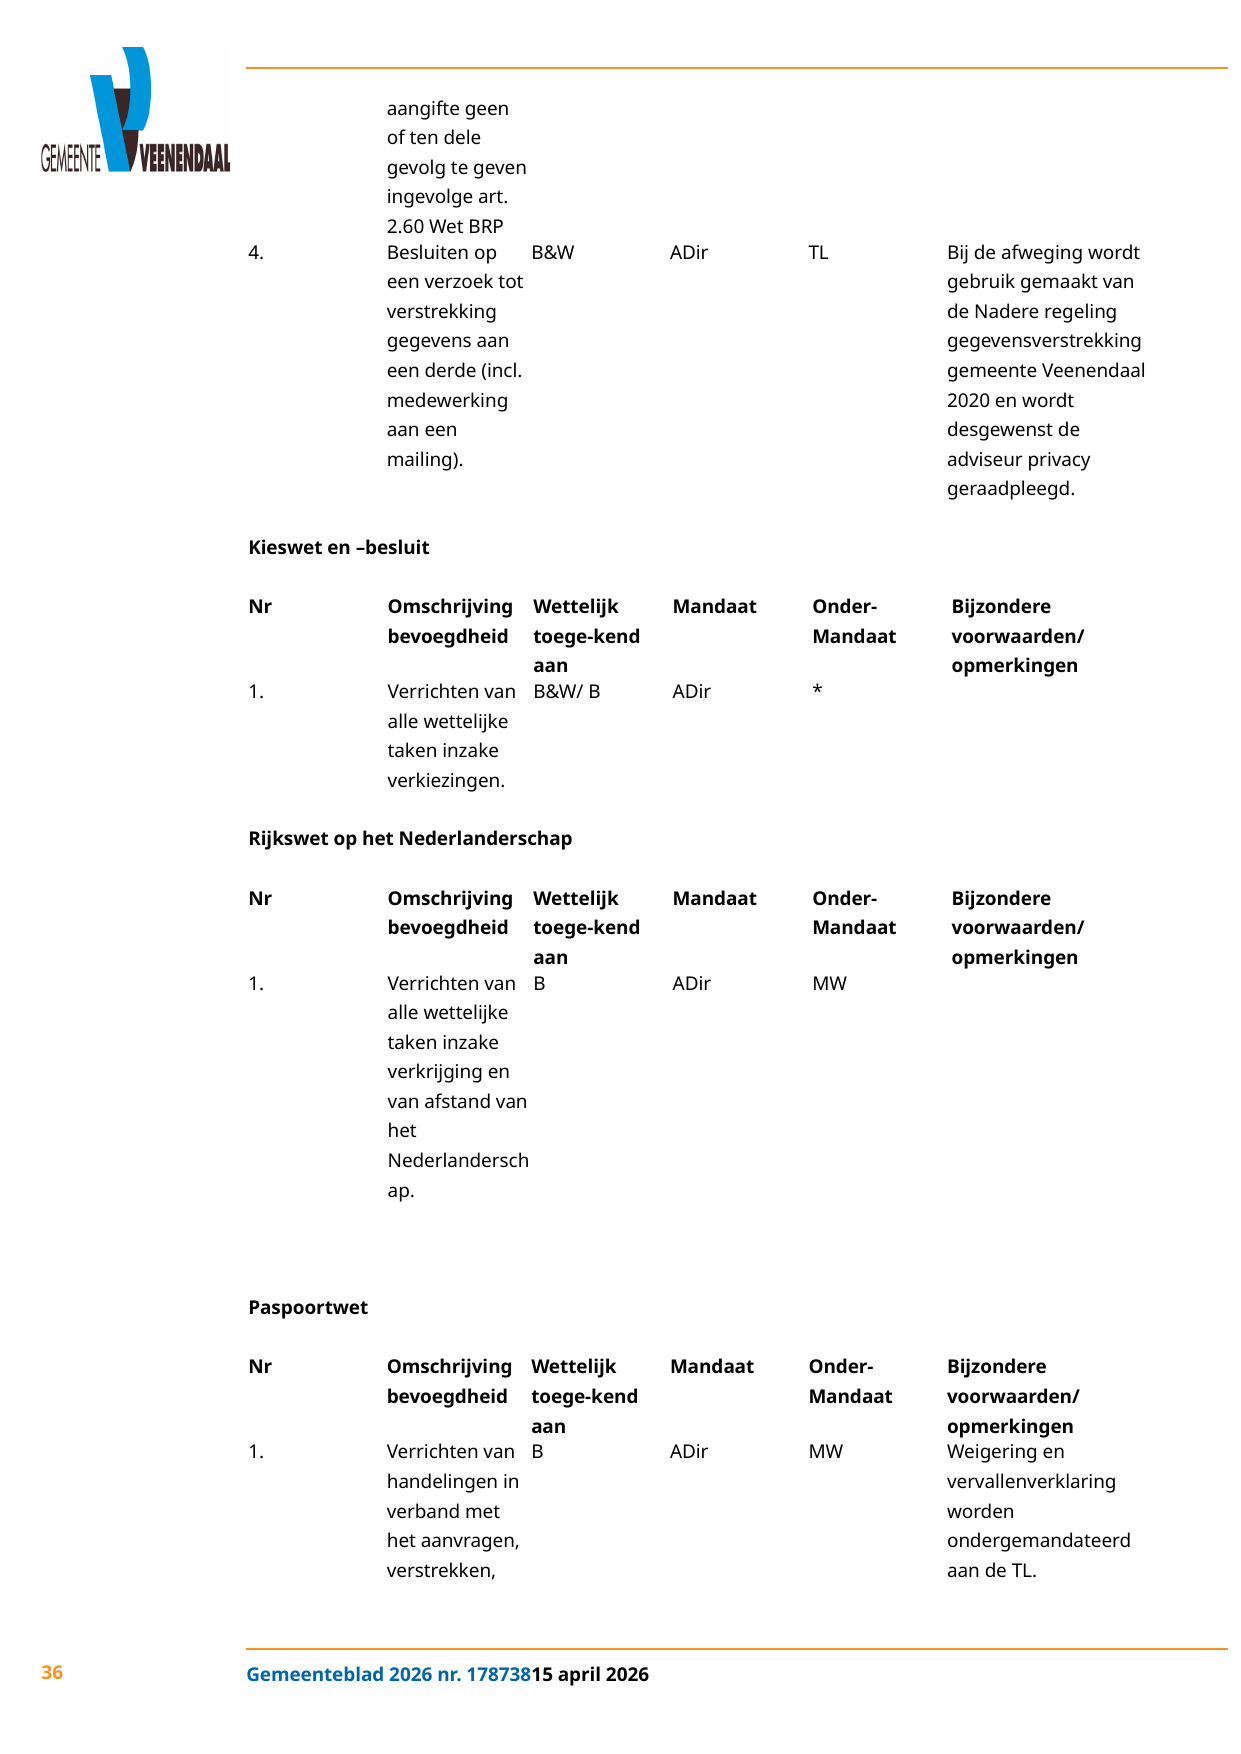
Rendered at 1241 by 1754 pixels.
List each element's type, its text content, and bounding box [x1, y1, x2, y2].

table_cell B [533, 970, 672, 1202]
table_cell [670, 95, 808, 239]
table_header Bijzondere voorwaarden/ opmerkingen [951, 593, 1152, 678]
table_cell Weigering en vervallenverklaring worden ondergemandateerd aan de TL. [947, 1439, 1152, 1583]
table_header Bijzondere voorwaarden/ opmerkingen [947, 1354, 1152, 1439]
table_cell [248, 95, 387, 239]
table_header Onder- Mandaat [812, 593, 951, 678]
table_header Nr [248, 885, 387, 970]
table_cell Verrichten van handelingen in verband met het aanvragen, verstrekken, [387, 1439, 531, 1583]
table_cell B&W [531, 239, 670, 501]
picture [123, 47, 231, 172]
table_cell [808, 95, 947, 239]
table_cell Verrichten van alle wettelijke taken inzake verkiezingen. [388, 678, 533, 793]
table_cell MW [812, 970, 951, 1202]
table_cell Besluiten op een verzoek tot verstrekking gegevens aan een derde (incl. medewerking aan een mailing). [387, 239, 531, 501]
table_cell Bij de afweging wordt gebruik gemaakt van de Nadere regeling gegevensverstrekking gemeente Veenendaal 2020 en wordt desgewenst de adviseur privacy geraadpleegd. [947, 239, 1152, 501]
table_cell [951, 970, 1152, 1202]
table_header Onder- Mandaat [808, 1354, 947, 1439]
table_header Mandaat [673, 885, 812, 970]
table_header Wettelijk toege-kend aan [533, 593, 672, 678]
text Rijkswet op het Nederlanderschap [248, 826, 1152, 851]
table_cell 1. [248, 678, 387, 793]
table_header Mandaat [673, 593, 812, 678]
table_header Mandaat [670, 1354, 808, 1439]
table_cell B [531, 1439, 670, 1583]
table_cell TL [808, 239, 947, 501]
table_cell * [812, 678, 951, 793]
table_cell 1. [248, 1439, 387, 1583]
text Kieswet en –besluit [248, 534, 1152, 560]
table_header Omschrijving bevoegdheid [387, 1354, 531, 1439]
table_cell B&W/ B [533, 678, 672, 793]
table_cell Verrichten van alle wettelijke taken inzake verkrijging en van afstand van het Nederlanderschap. [388, 970, 533, 1202]
table_cell [947, 95, 1152, 239]
table_header Wettelijk toege-kend aan [531, 1354, 670, 1439]
table_cell ADir [673, 678, 812, 793]
table_cell ADir [670, 1439, 808, 1583]
table_header Bijzondere voorwaarden/ opmerkingen [951, 885, 1152, 970]
text Paspoortwet [248, 1294, 1152, 1320]
table_cell [531, 95, 670, 239]
table_cell ADir [673, 970, 812, 1202]
table_cell [951, 678, 1152, 793]
table_cell ADir [670, 239, 808, 501]
table_header Nr [248, 593, 387, 678]
table_header Nr [248, 1354, 387, 1439]
table_cell MW [808, 1439, 947, 1583]
table_header Omschrijving bevoegdheid [388, 885, 533, 970]
table_cell 4. [248, 239, 387, 501]
table_header Onder- Mandaat [812, 885, 951, 970]
picture [41, 47, 130, 172]
table_header Wettelijk toege-kend aan [533, 885, 672, 970]
table_cell 1. [248, 970, 387, 1202]
table_header Omschrijving bevoegdheid [388, 593, 533, 678]
table_cell aangifte geen of ten dele gevolg te geven ingevolge art. 2.60 Wet BRP [387, 95, 531, 239]
